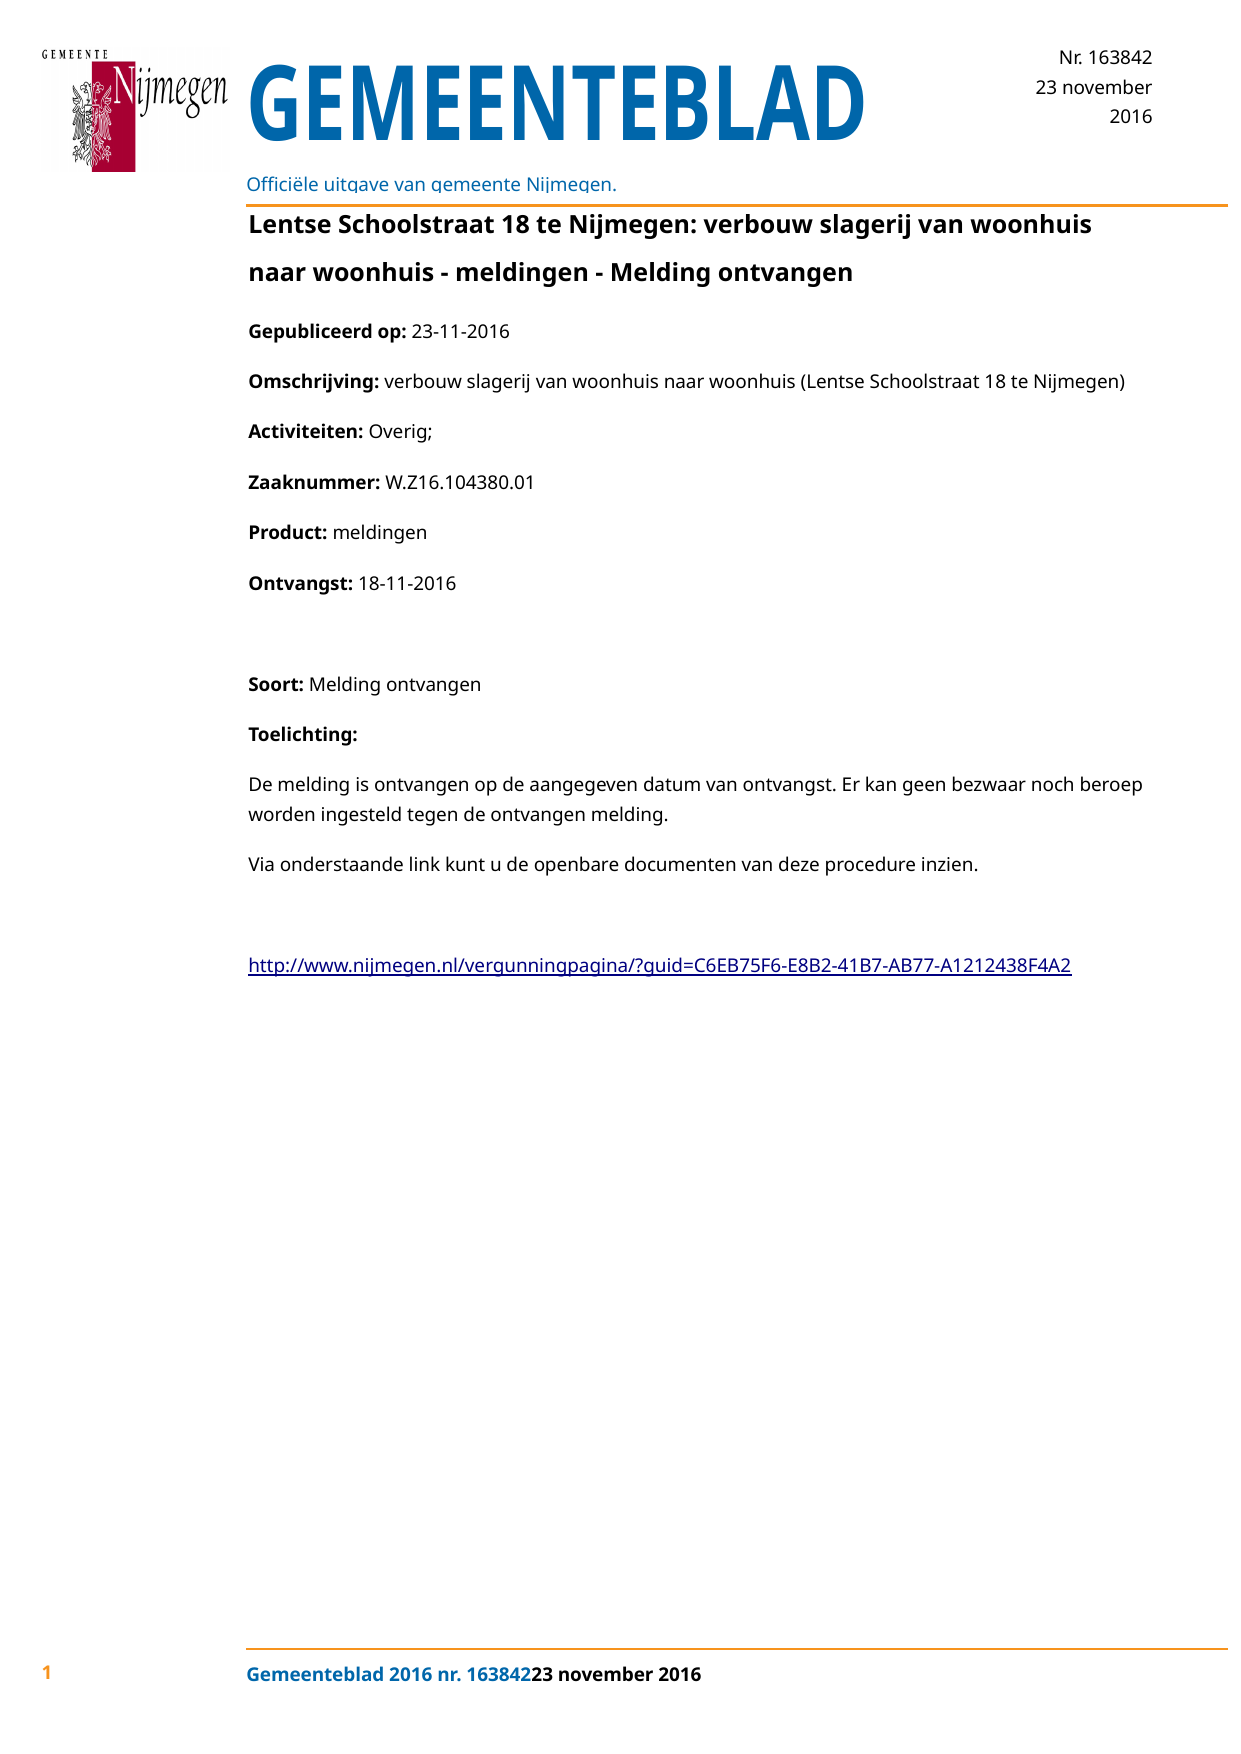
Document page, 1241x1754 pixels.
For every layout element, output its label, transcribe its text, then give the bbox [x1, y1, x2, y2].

text De melding is ontvangen op de aangegeven datum van ontvangst. Er kan geen bezwaar noch beroep worden ingesteld tegen de ontvangen melding. [248, 772, 1152, 827]
text Ontvangst: 18-11-2016 [248, 570, 1152, 596]
text Zaaknummer: W.Z16.104380.01 [248, 469, 1152, 495]
text Toelichting: [248, 721, 1152, 747]
text Omschrijving: verbouw slagerij van woonhuis naar woonhuis (Lentse Schoolstraat 18 te Nijmegen) [248, 368, 1152, 394]
text Soort: Melding ontvangen [248, 671, 1152, 697]
text Product: meldingen [248, 519, 1152, 545]
text http://www.nijmegen.nl/vergunningpagina/?guid=C6EB75F6-E8B2-41B7-AB77-A1212438F4A2 [248, 952, 1152, 978]
text Gepubliceerd op: 23-11-2016 [248, 318, 1152, 344]
picture [41, 47, 231, 172]
text Via onderstaande link kunt u de openbare documenten van deze procedure inzien. [248, 852, 1152, 877]
text Lentse Schoolstraat 18 te Nijmegen: verbouw slagerij van woonhuis naar woonhuis - meldingen - Melding ontvangen [248, 207, 1152, 288]
text Activiteiten: Overig; [248, 419, 1152, 444]
